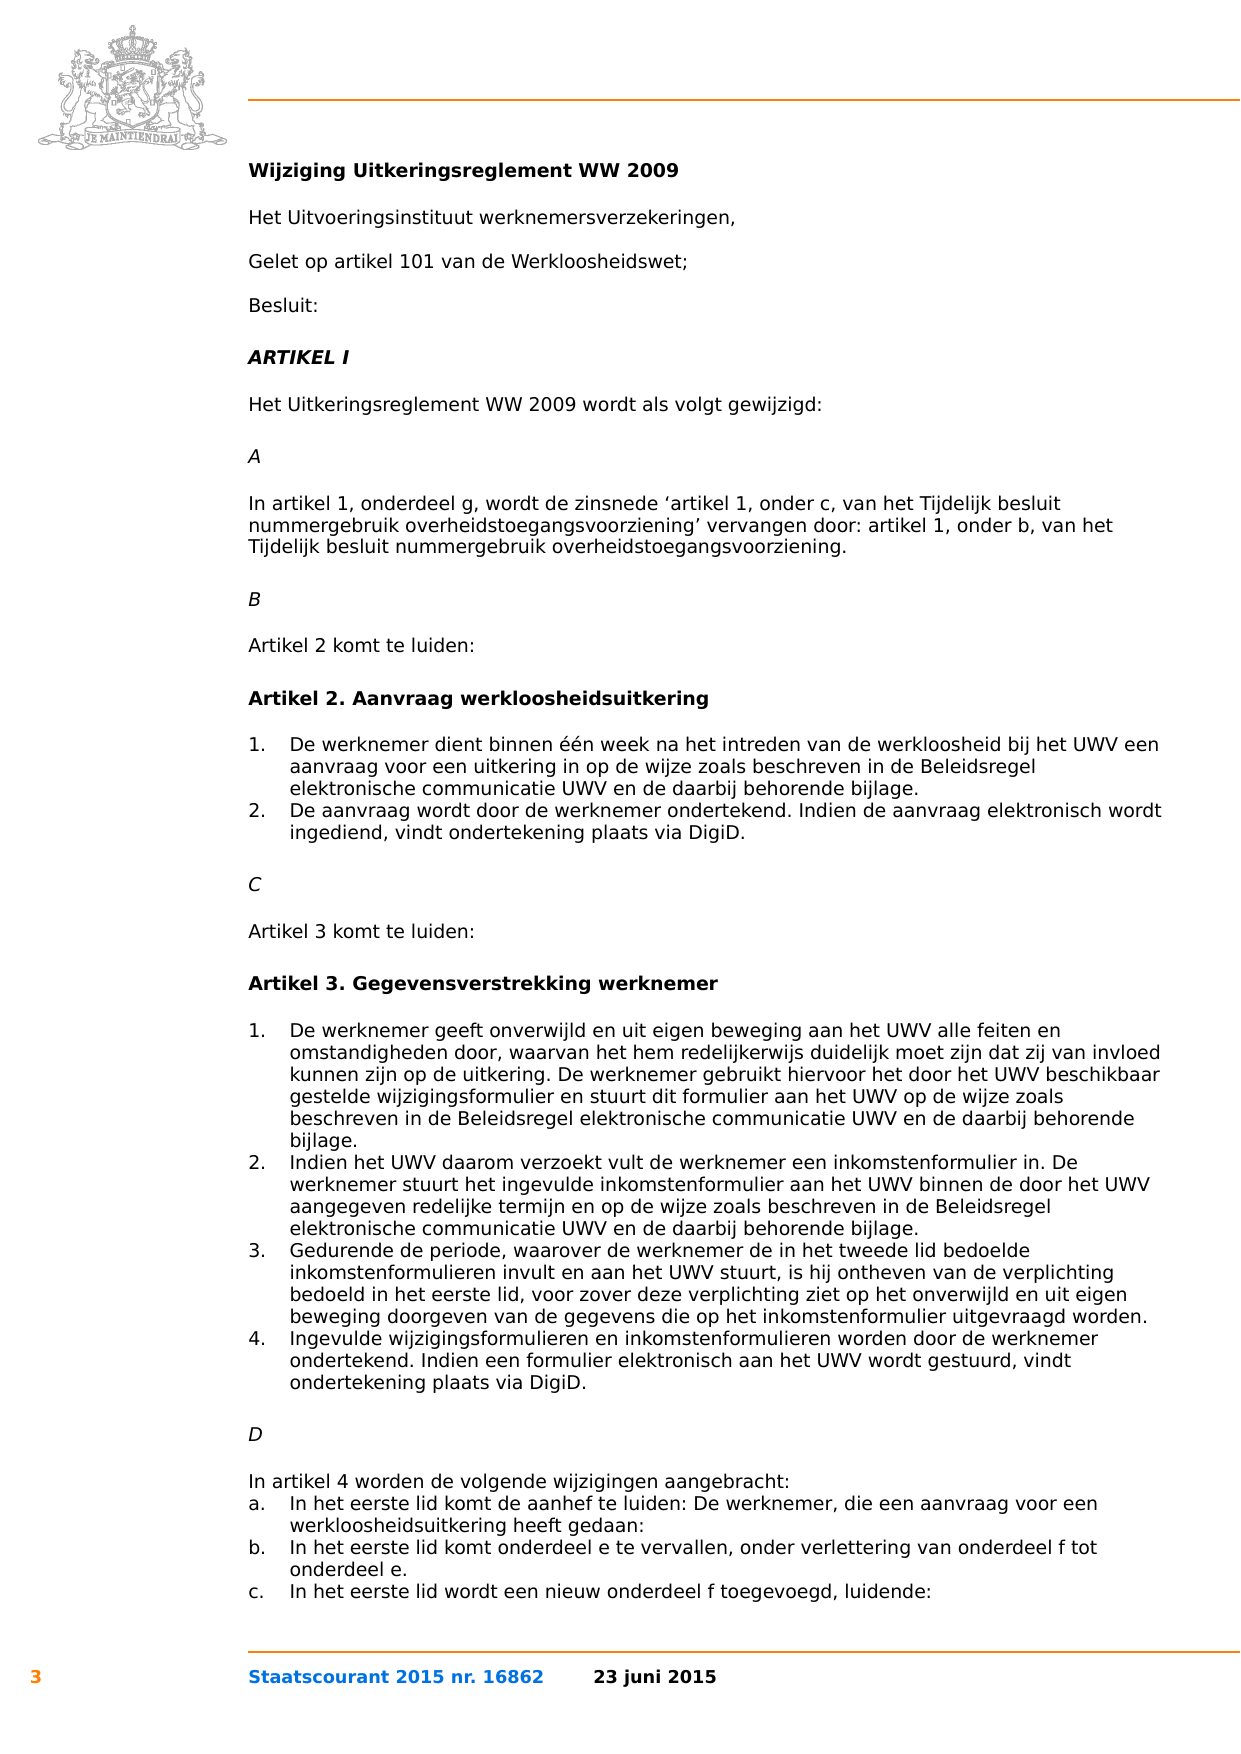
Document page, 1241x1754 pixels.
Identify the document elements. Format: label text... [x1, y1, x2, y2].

text Het Uitkeringsreglement WW 2009 wordt als volgt gewijzigd: [248, 393, 1163, 416]
text 3. Gedurende de periode, waarover de werknemer de in het tweede lid bedoelde inkomstenformulieren invult en aan het UWV stuurt, is hij ontheven van de verplichting bedoeld in het eerste lid, voor zover deze verplichting ziet op het onverwijld en uit eigen beweging doorgeven van de gegevens die op het inkomstenformulier uitgevraagd worden. [248, 1240, 1163, 1328]
text c. In het eerste lid wordt een nieuw onderdeel f toegevoegd, luidende: [248, 1581, 1163, 1603]
subtitle Artikel 3. Gegevensverstrekking werknemer [248, 973, 1163, 995]
subtitle ARTIKEL I [248, 347, 1163, 368]
text Artikel 3 komt te luiden: [248, 921, 1163, 943]
text In artikel 4 worden de volgende wijzigingen aangebracht: [248, 1471, 1163, 1493]
subtitle D [248, 1424, 1163, 1446]
text Gelet op artikel 101 van de Werkloosheidswet; [248, 251, 1163, 273]
text Het Uitvoeringsinstituut werknemersverzekeringen, [248, 207, 1163, 229]
text Besluit: [248, 294, 1163, 317]
text 4. Ingevulde wijzigingsformulieren en inkomstenformulieren worden door de werknemer ondertekend. Indien een formulier elektronisch aan het UWV wordt gestuurd, vindt ondertekening plaats via DigiD. [248, 1328, 1163, 1394]
text 1. De werknemer dient binnen één week na het intreden van de werkloosheid bij het UWV een aanvraag voor een uitkering in op de wijze zoals beschreven in de Beleidsregel elektronische communicatie UWV en de daarbij behorende bijlage. [248, 734, 1163, 800]
text 2. Indien het UWV daarom verzoekt vult de werknemer een inkomstenformulier in. De werknemer stuurt het ingevulde inkomstenformulier aan het UWV binnen de door het UWV aangegeven redelijke termijn en op de wijze zoals beschreven in de Beleidsregel elektronische communicatie UWV en de daarbij behorende bijlage. [248, 1152, 1163, 1240]
subtitle B [248, 588, 1163, 610]
picture [38, 25, 227, 150]
text 1. De werknemer geeft onverwijld en uit eigen beweging aan het UWV alle feiten en omstandigheden door, waarvan het hem redelijkerwijs duidelijk moet zijn dat zij van invloed kunnen zijn op de uitkering. De werknemer gebruikt hiervoor het door het UWV beschikbaar gestelde wijzigingsformulier en stuurt dit formulier aan het UWV op de wijze zoals beschreven in de Beleidsregel elektronische communicatie UWV en de daarbij behorende bijlage. [248, 1020, 1163, 1152]
text Artikel 2 komt te luiden: [248, 635, 1163, 657]
text a. In het eerste lid komt de aanhef te luiden: De werknemer, die een aanvraag voor een werkloosheidsuitkering heeft gedaan: [248, 1493, 1163, 1537]
subtitle Wijziging Uitkeringsreglement WW 2009 [248, 160, 1163, 182]
text 2. De aanvraag wordt door de werknemer ondertekend. Indien de aanvraag elektronisch wordt ingediend, vindt ondertekening plaats via DigiD. [248, 800, 1163, 844]
subtitle Artikel 2. Aanvraag werkloosheidsuitkering [248, 687, 1163, 709]
text In artikel 1, onderdeel g, wordt de zinsnede ‘artikel 1, onder c, van het Tijdelijk besluit nummergebruik overheidstoegangsvoorziening’ vervangen door: artikel 1, onder b, van het Tijdelijk besluit nummergebruik overheidstoegangsvoorziening. [248, 492, 1163, 558]
subtitle C [248, 874, 1163, 896]
text b. In het eerste lid komt onderdeel e te vervallen, onder verlettering van onderdeel f tot onderdeel e. [248, 1537, 1163, 1581]
subtitle A [248, 446, 1163, 467]
